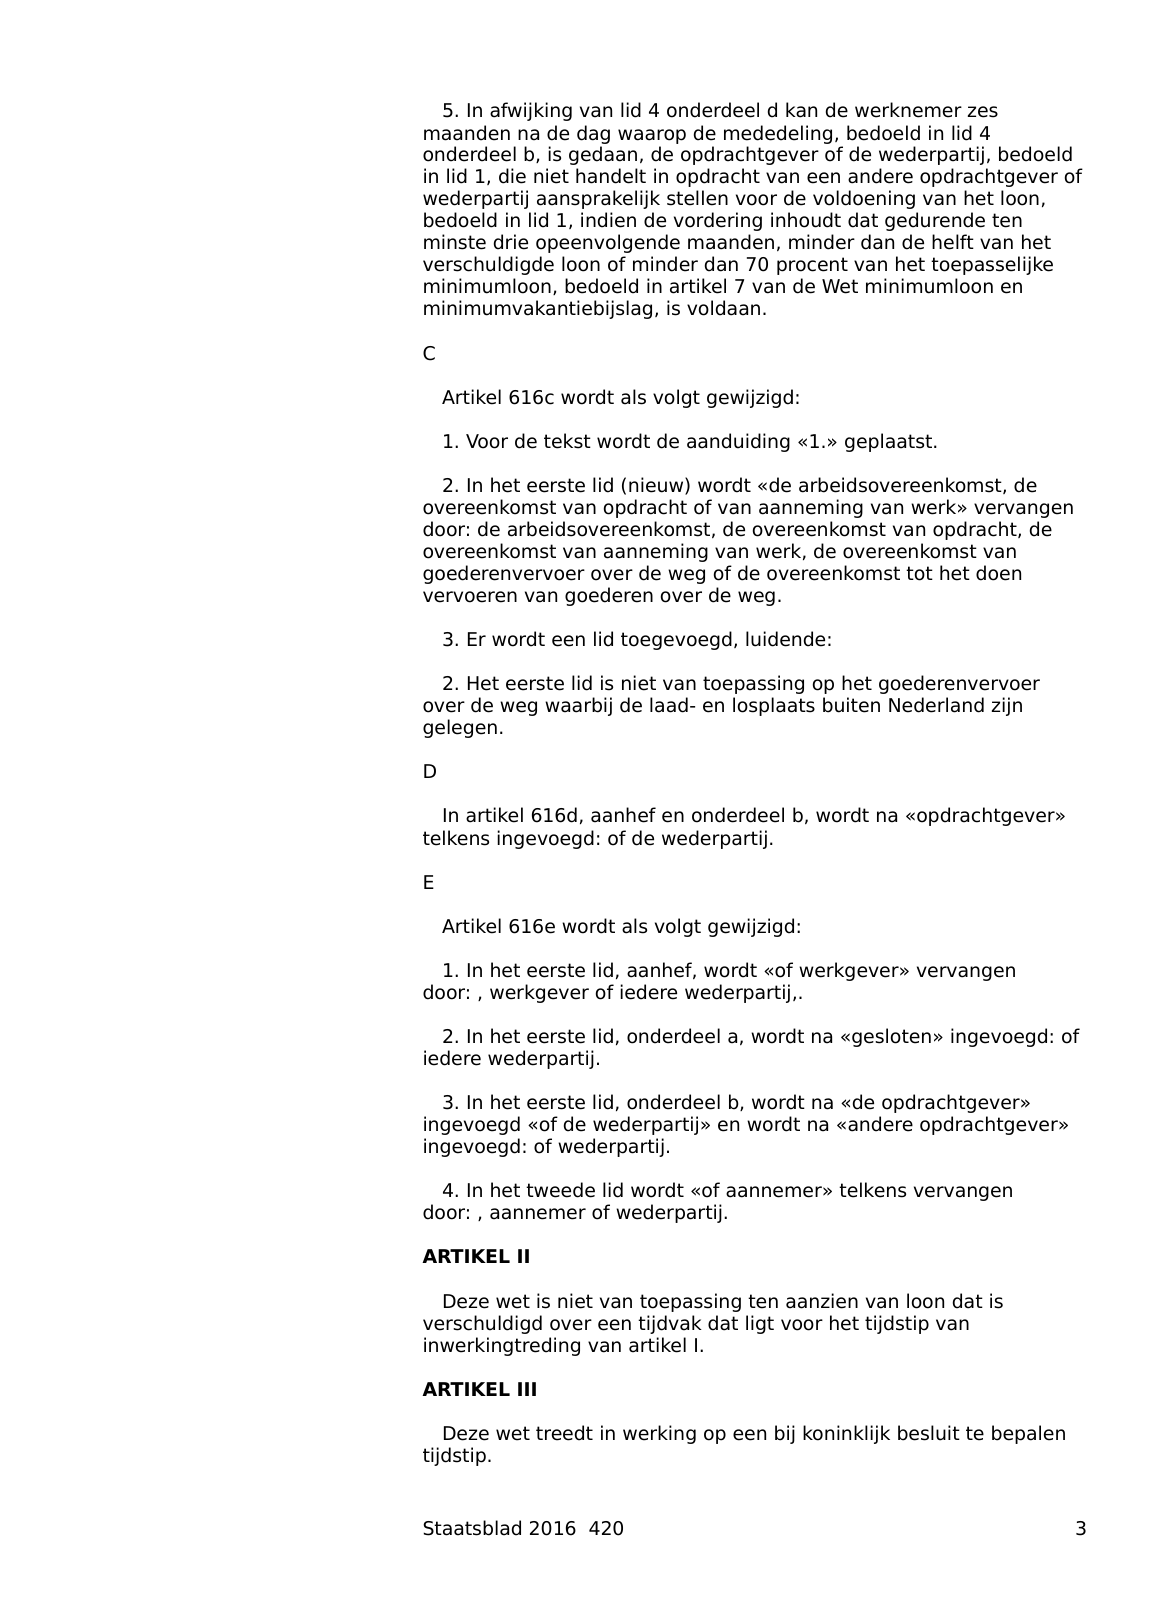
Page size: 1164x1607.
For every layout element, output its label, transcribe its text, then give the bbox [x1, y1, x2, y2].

text E [422, 872, 1087, 893]
text In artikel 616d, aanhef en onderdeel b, wordt na «opdrachtgever» telkens ingevoegd: of de wederpartij. [422, 805, 1087, 849]
text 2. Het eerste lid is niet van toepassing op het goederenvervoer over de weg waarbij de laad- en losplaats buiten Nederland zijn gelegen. [422, 673, 1087, 739]
text 1. In het eerste lid, aanhef, wordt «of werkgever» vervangen door: , werkgever of iedere wederpartij,. [422, 960, 1087, 1004]
text 5. In afwijking van lid 4 onderdeel d kan de werknemer zes maanden na de dag waarop de mededeling, bedoeld in lid 4 onderdeel b, is gedaan, de opdrachtgever of de wederpartij, bedoeld in lid 1, die niet handelt in opdracht van een andere opdrachtgever of wederpartij aansprakelijk stellen voor de voldoening van het loon, bedoeld in lid 1, indien de vordering inhoudt dat gedurende ten minste drie opeenvolgende maanden, minder dan de helft van het verschuldigde loon of minder dan 70 procent van het toepasselijke minimumloon, bedoeld in artikel 7 van de Wet minimumloon en minimumvakantiebijslag, is voldaan. [422, 100, 1087, 320]
text 4. In het tweede lid wordt «of aannemer» telkens vervangen door: , aannemer of wederpartij. [422, 1180, 1087, 1224]
text 3. In het eerste lid, onderdeel b, wordt na «de opdrachtgever» ingevoegd «of de wederpartij» en wordt na «andere opdrachtgever» ingevoegd: of wederpartij. [422, 1092, 1087, 1158]
text Deze wet is niet van toepassing ten aanzien van loon dat is verschuldigd over een tijdvak dat ligt voor het tijdstip van inwerkingtreding van artikel I. [422, 1291, 1087, 1357]
text Deze wet treedt in werking op een bij koninklijk besluit te bepalen tijdstip. [422, 1423, 1087, 1467]
text 2. In het eerste lid (nieuw) wordt «de arbeidsovereenkomst, de overeenkomst van opdracht of van aanneming van werk» vervangen door: de arbeidsovereenkomst, de overeenkomst van opdracht, de overeenkomst van aanneming van werk, de overeenkomst van goederenvervoer over de weg of de overeenkomst tot het doen vervoeren van goederen over de weg. [422, 475, 1087, 607]
text 1. Voor de tekst wordt de aanduiding «1.» geplaatst. [422, 431, 1087, 453]
text 2. In het eerste lid, onderdeel a, wordt na «gesloten» ingevoegd: of iedere wederpartij. [422, 1026, 1087, 1070]
subtitle ARTIKEL III [422, 1379, 1087, 1401]
text D [422, 761, 1087, 783]
subtitle ARTIKEL II [422, 1246, 1087, 1268]
text 3. Er wordt een lid toegevoegd, luidende: [422, 629, 1087, 651]
text C [422, 342, 1087, 364]
text Artikel 616c wordt als volgt gewijzigd: [422, 387, 1087, 408]
text Artikel 616e wordt als volgt gewijzigd: [422, 916, 1087, 938]
